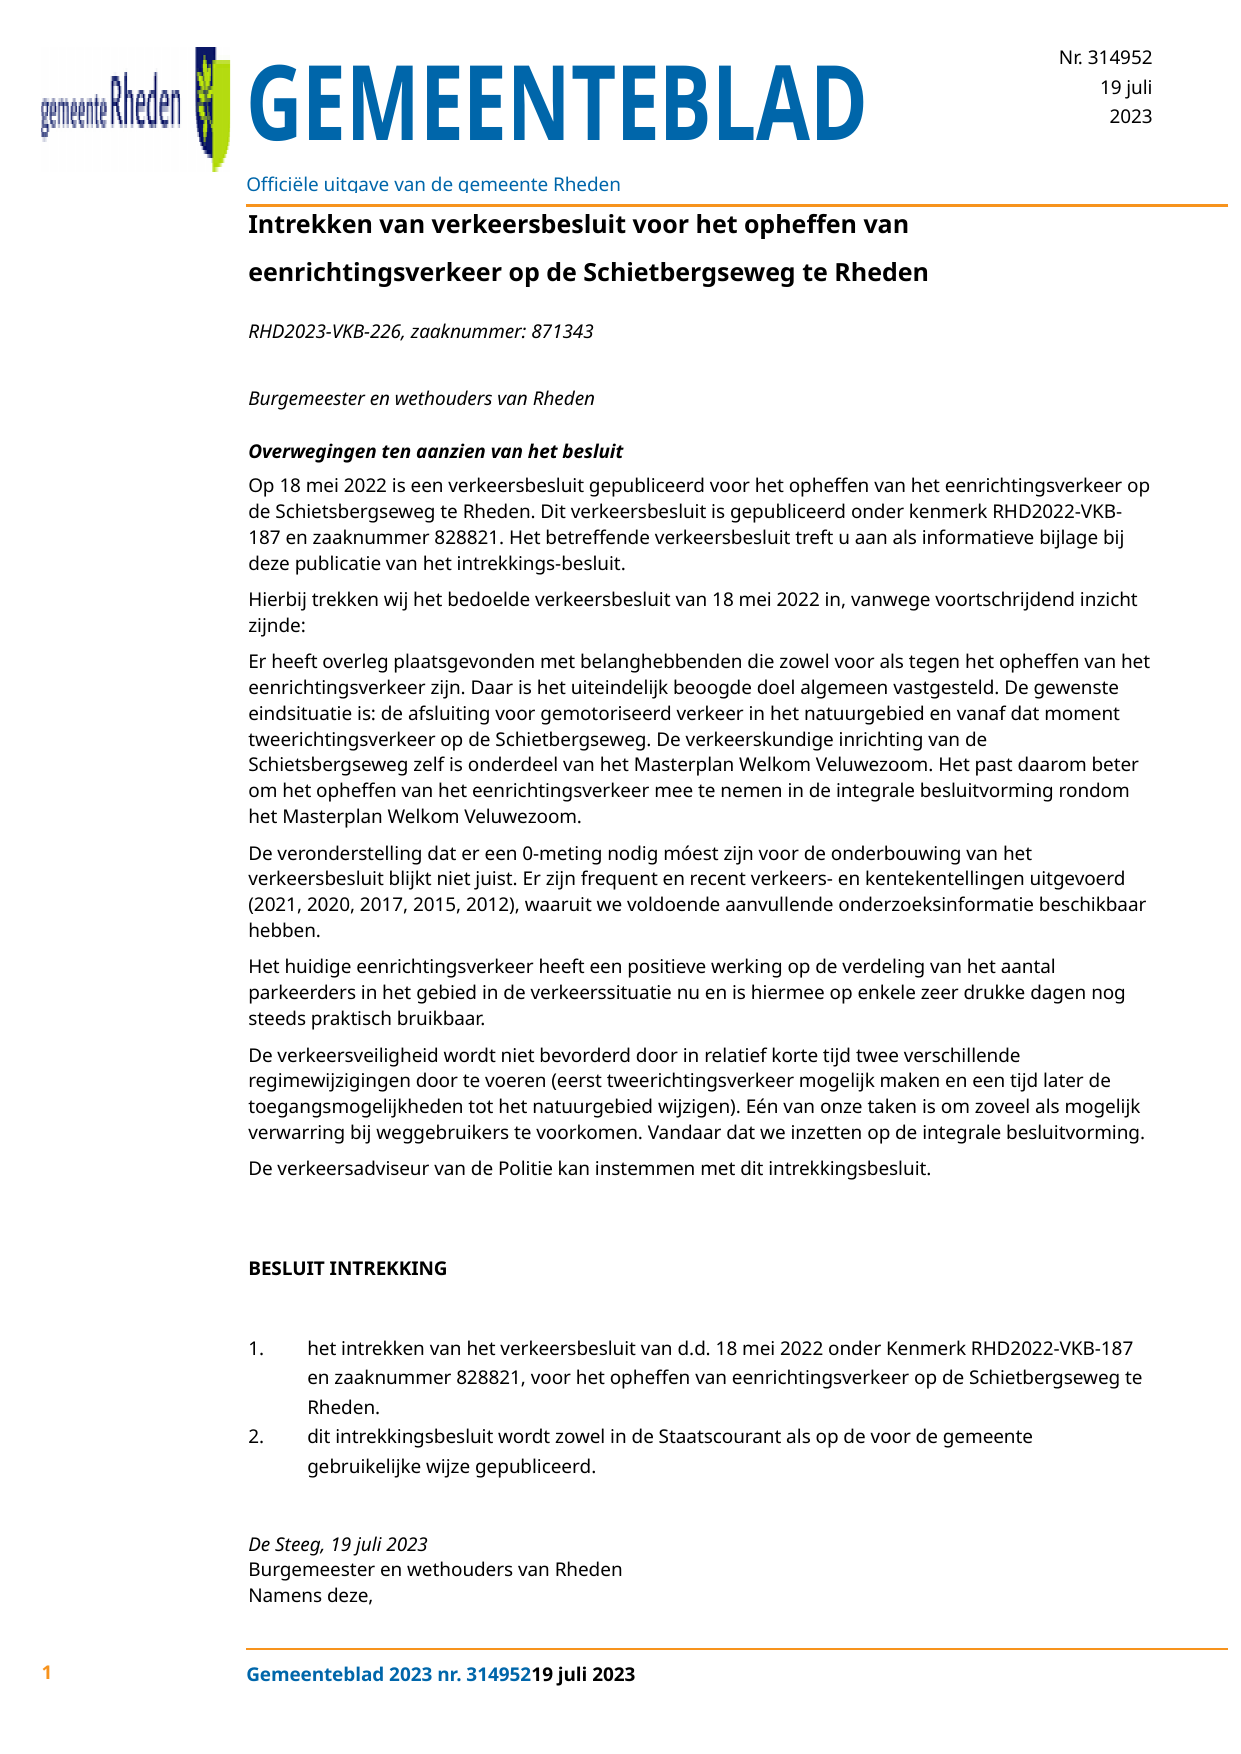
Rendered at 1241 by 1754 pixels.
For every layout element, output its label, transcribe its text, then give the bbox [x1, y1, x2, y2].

text Namens deze, [248, 1582, 1152, 1608]
text RHD2023-VKB-226, zaaknummer: 871343 [248, 318, 1152, 344]
text Intrekken van verkeersbesluit voor het opheffen van eenrichtingsverkeer op de Schietbergseweg te Rheden [248, 207, 1152, 288]
picture [41, 47, 231, 172]
list het intrekken van het verkeersbesluit van d.d. 18 mei 2022 onder Kenmerk RHD2022-VKB-187 en zaaknummer 828821, voor het opheffen van eenrichtingsverkeer op de Schietbergseweg te Rheden. [248, 1335, 1152, 1420]
text De Steeg, 19 juli 2023 [248, 1531, 1152, 1556]
text Hierbij trekken wij het bedoelde verkeersbesluit van 18 mei 2022 in, vanwege voortschrijdend inzicht zijnde: [248, 586, 1152, 638]
list dit intrekkingsbesluit wordt zowel in de Staatscourant als op de voor de gemeente gebruikelijke wijze gepubliceerd. [248, 1424, 1152, 1479]
text De verkeersadviseur van de Politie kan instemmen met dit intrekkingsbesluit. [248, 1156, 1152, 1181]
text De verkeersveiligheid wordt niet bevorderd door in relatief korte tijd twee verschillende regimewijzigingen door te voeren (eerst tweerichtingsverkeer mogelijk maken en een tijd later de toegangsmogelijkheden tot het natuurgebied wijzigen). Eén van onze taken is om zoveel als mogelijk verwarring bij weggebruikers te voorkomen. Vandaar dat we inzetten op de integrale besluitvorming. [248, 1042, 1152, 1145]
text Burgemeester en wethouders van Rheden [248, 1556, 1152, 1582]
text Er heeft overleg plaatsgevonden met belanghebbenden die zowel voor als tegen het opheffen van het eenrichtingsverkeer zijn. Daar is het uiteindelijk beoogde doel algemeen vastgesteld. De gewenste eindsituatie is: de afsluiting voor gemotoriseerd verkeer in het natuurgebied en vanaf dat moment tweerichtingsverkeer op de Schietbergseweg. De verkeerskundige inrichting van de Schietsbergseweg zelf is onderdeel van het Masterplan Welkom Veluwezoom. Het past daarom beter om het opheffen van het eenrichtingsverkeer mee te nemen in de integrale besluitvorming rondom het Masterplan Welkom Veluwezoom. [248, 649, 1152, 829]
text De veronderstelling dat er een 0-meting nodig móest zijn voor de onderbouwing van het verkeersbesluit blijkt niet juist. Er zijn frequent en recent verkeers- en kentekentellingen uitgevoerd (2021, 2020, 2017, 2015, 2012), waaruit we voldoende aanvullende onderzoeksinformatie beschikbaar hebben. [248, 840, 1152, 943]
text Burgemeester en wethouders van Rheden [248, 386, 1152, 411]
text Op 18 mei 2022 is een verkeersbesluit gepubliceerd voor het opheffen van het eenrichtingsverkeer op de Schietsbergseweg te Rheden. Dit verkeersbesluit is gepubliceerd onder kenmerk RHD2022-VKB-187 en zaaknummer 828821. Het betreffende verkeersbesluit treft u aan als informatieve bijlage bij deze publicatie van het intrekkings-besluit. [248, 472, 1152, 575]
text Het huidige eenrichtingsverkeer heeft een positieve werking op de verdeling van het aantal parkeerders in het gebied in de verkeerssituatie nu en is hiermee op enkele zeer drukke dagen nog steeds praktisch bruikbaar. [248, 954, 1152, 1031]
text BESLUIT INTREKKING [248, 1255, 1152, 1281]
text Overwegingen ten aanzien van het besluit [248, 438, 1152, 464]
